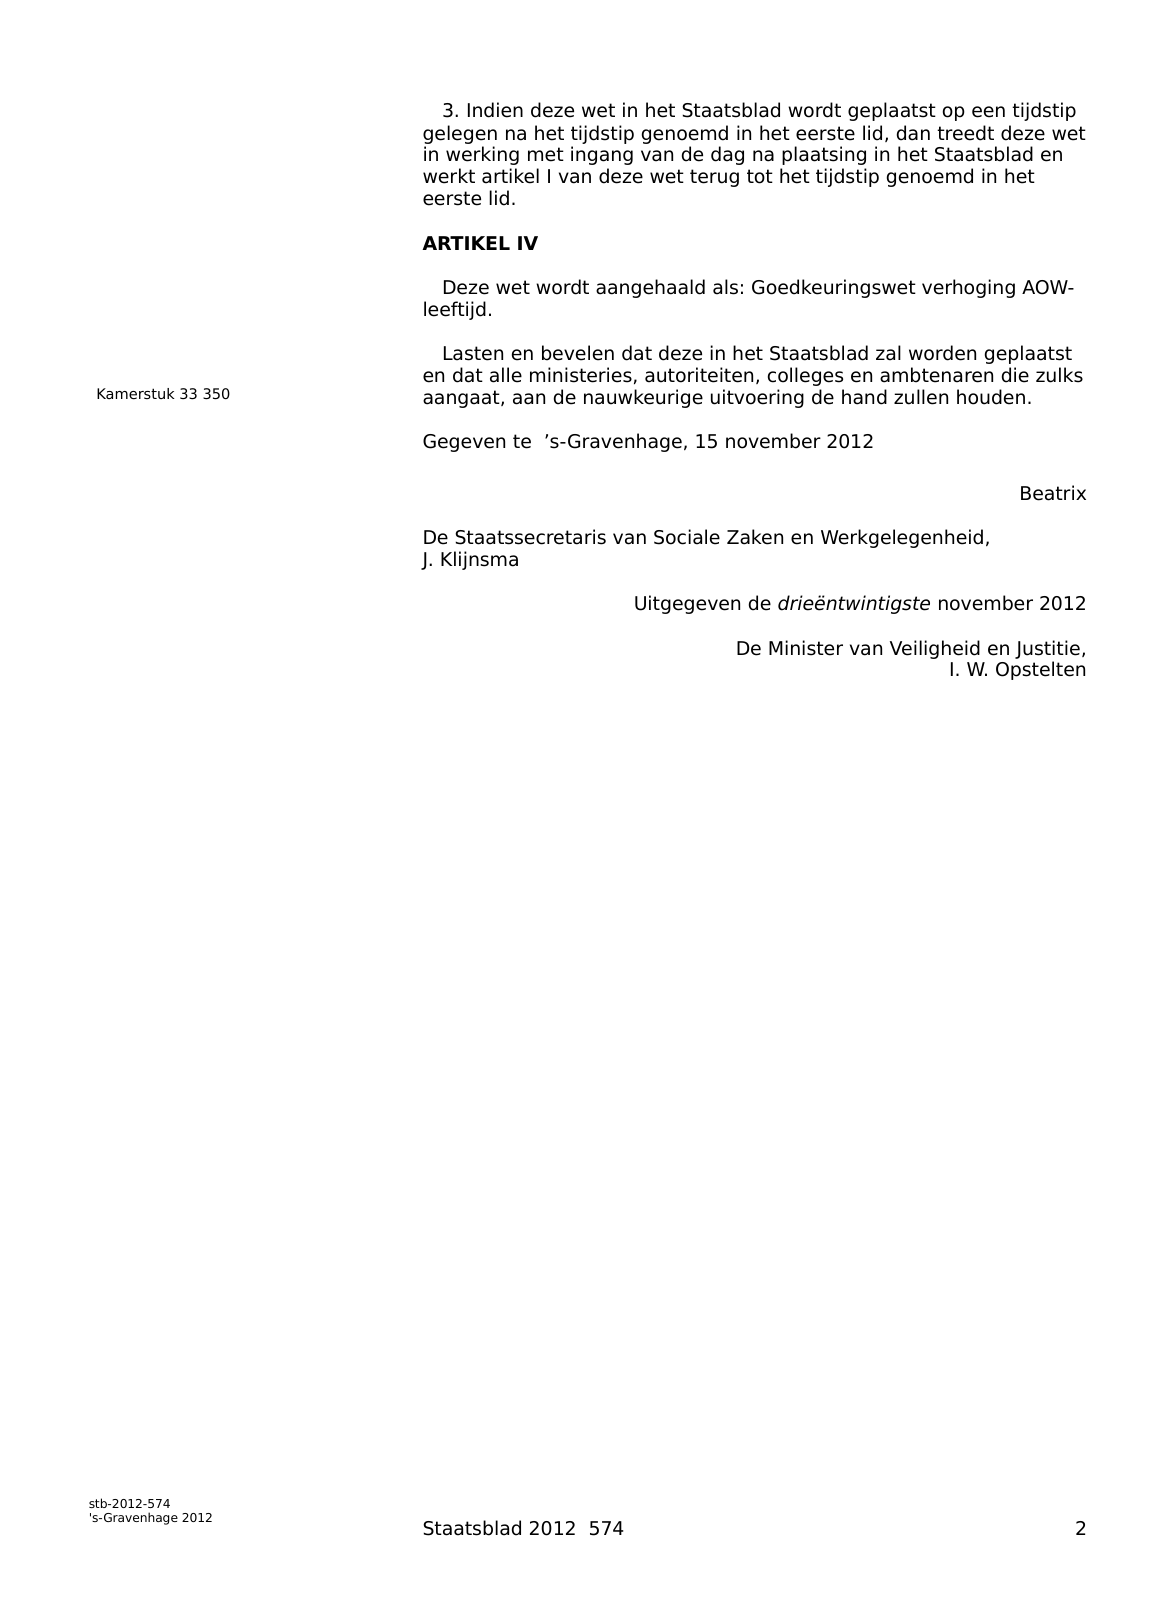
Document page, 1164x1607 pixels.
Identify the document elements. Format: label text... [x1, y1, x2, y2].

text 3. Indien deze wet in het Staatsblad wordt geplaatst op een tijdstip gelegen na het tijdstip genoemd in het eerste lid, dan treedt deze wet in werking met ingang van de dag na plaatsing in het Staatsblad en werkt artikel I van deze wet terug tot het tijdstip genoemd in het eerste lid. [422, 100, 1087, 210]
text De Staatssecretaris van Sociale Zaken en Werkgelegenheid, J. Klijnsma [422, 527, 1087, 571]
text Lasten en bevelen dat deze in het Staatsblad zal worden geplaatst en dat alle ministeries, autoriteiten, colleges en ambtenaren die zulks aangaat, aan de nauwkeurige uitvoering de hand zullen houden. [422, 343, 1087, 409]
text 's-Gravenhage 2012 [88, 1511, 323, 1525]
text stb-2012-574 [88, 1497, 323, 1511]
text Uitgegeven de drieëntwintigste november 2012 [422, 593, 1087, 615]
text De Minister van Veiligheid en Justitie, I. W. Opstelten [422, 637, 1087, 681]
text Gegeven te ’s-Gravenhage, 15 november 2012 [422, 431, 1087, 453]
text Beatrix [422, 483, 1087, 505]
subtitle ARTIKEL IV [422, 232, 1087, 254]
text Kamerstuk 33 350 [77, 386, 396, 403]
text Deze wet wordt aangehaald als: Goedkeuringswet verhoging AOW-leeftijd. [422, 277, 1087, 321]
